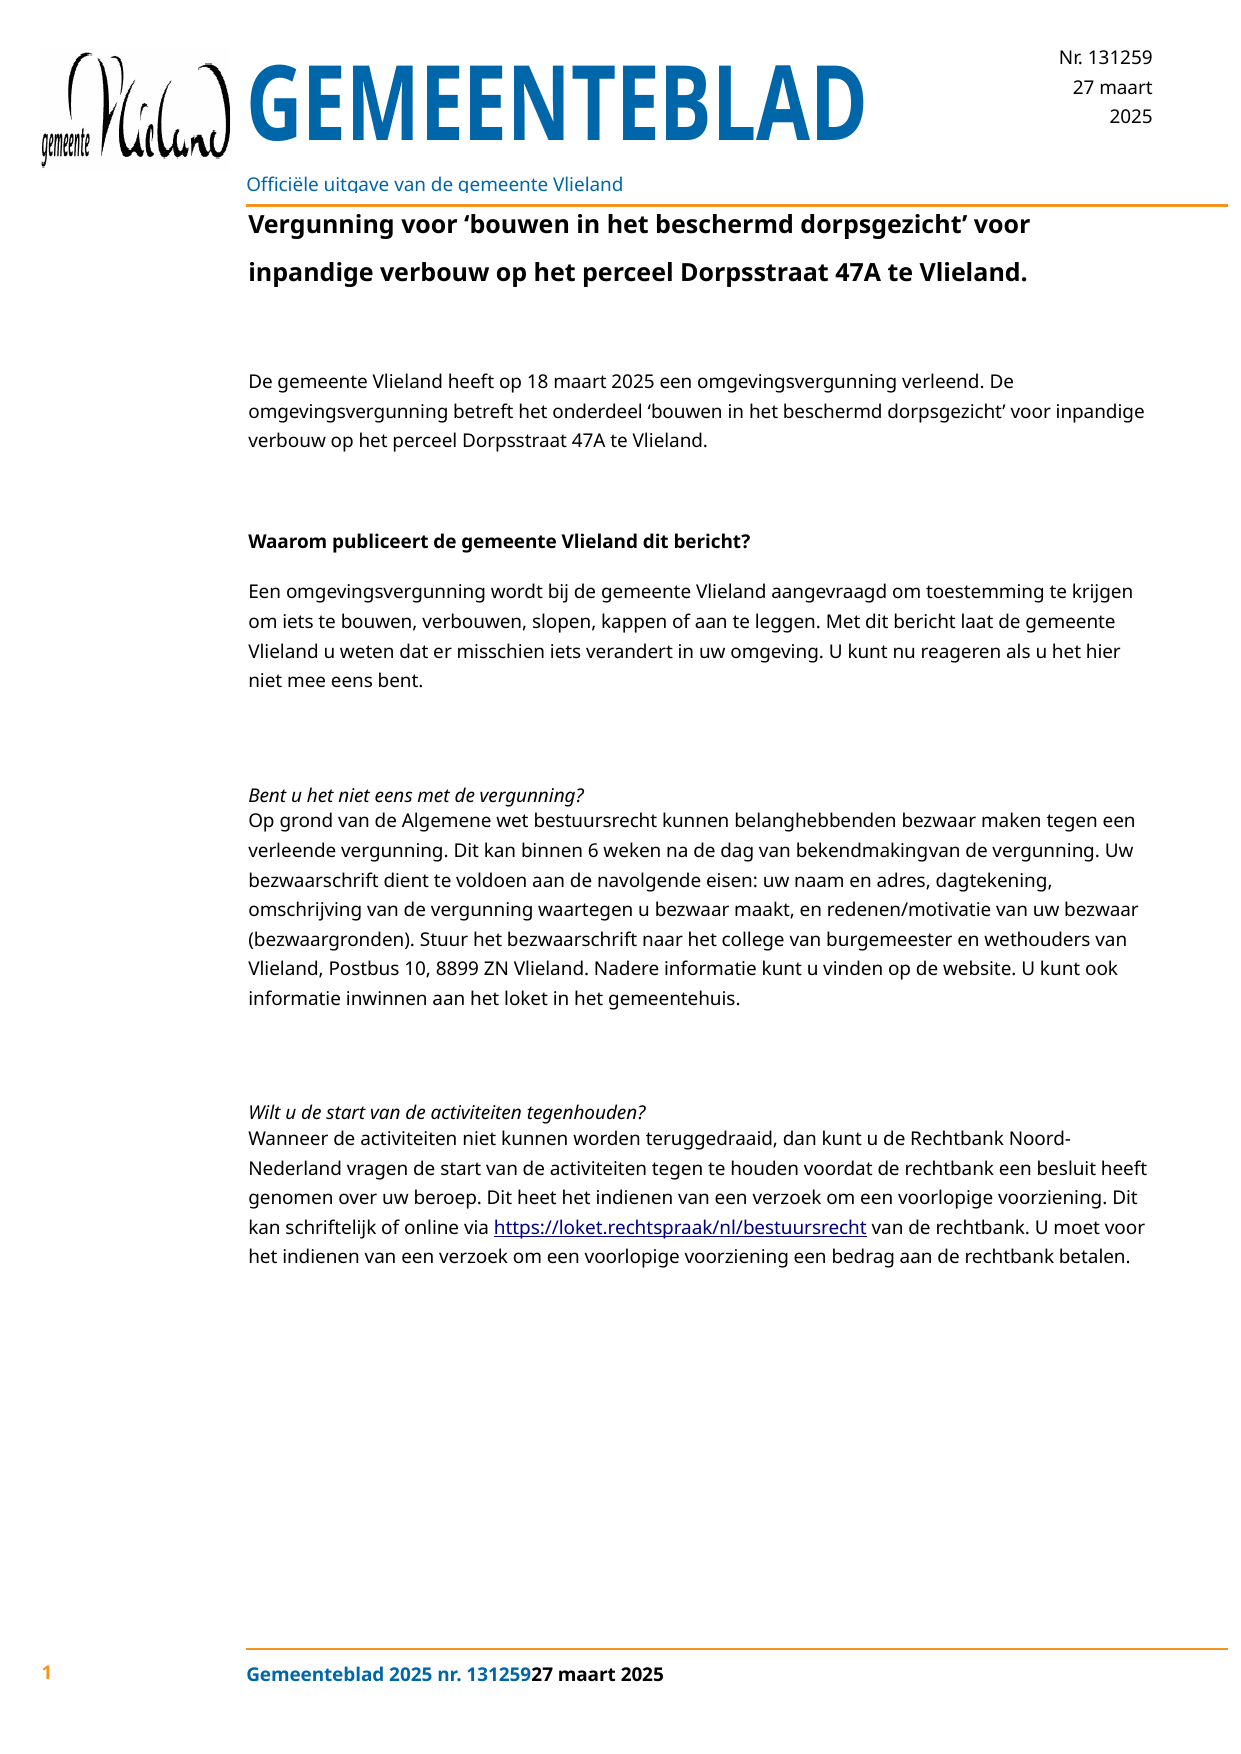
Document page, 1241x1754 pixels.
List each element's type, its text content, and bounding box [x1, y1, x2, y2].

text Wanneer de activiteiten niet kunnen worden teruggedraaid, dan kunt u de Rechtbank Noord-Nederland vragen de start van de activiteiten tegen te houden voordat de rechtbank een besluit heeft genomen over uw beroep. Dit heet het indienen van een verzoek om een voorlopige voorziening. Dit kan schriftelijk of online via https://loket.rechtspraak/nl/bestuursrecht van de rechtbank. U moet voor het indienen van een verzoek om een voorlopige voorziening een bedrag aan de rechtbank betalen. [248, 1125, 1152, 1269]
text Bent u het niet eens met de vergunning? [248, 782, 1152, 808]
picture [41, 47, 231, 172]
text Vergunning voor ‘bouwen in het beschermd dorpsgezicht’ voor inpandige verbouw op het perceel Dorpsstraat 47A te Vlieland. [248, 207, 1152, 288]
text De gemeente Vlieland heeft op 18 maart 2025 een omgevingsvergunning verleend. De omgevingsvergunning betreft het onderdeel ‘bouwen in het beschermd dorpsgezicht’ voor inpandige verbouw op het perceel Dorpsstraat 47A te Vlieland. [248, 368, 1152, 453]
text Op grond van de Algemene wet bestuursrecht kunnen belanghebbenden bezwaar maken tegen een verleende vergunning. Dit kan binnen 6 weken na de dag van bekendmakingvan de vergunning. Uw bezwaarschrift dient te voldoen aan de navolgende eisen: uw naam en adres, dagtekening, omschrijving van de vergunning waartegen u bezwaar maakt, en redenen/motivatie van uw bezwaar (bezwaargronden). Stuur het bezwaarschrift naar het college van burgemeester en wethouders van Vlieland, Postbus 10, 8899 ZN Vlieland. Nadere informatie kunt u vinden op de website. U kunt ook informatie inwinnen aan het loket in het gemeentehuis. [248, 808, 1152, 1011]
text Waarom publiceert de gemeente Vlieland dit bericht? [248, 528, 1152, 554]
text Wilt u de start van de activiteiten tegenhouden? [248, 1099, 1152, 1125]
text Een omgevingsvergunning wordt bij de gemeente Vlieland aangevraagd om toestemming te krijgen om iets te bouwen, verbouwen, slopen, kappen of aan te leggen. Met dit bericht laat de gemeente Vlieland u weten dat er misschien iets verandert in uw omgeving. U kunt nu reageren als u het hier niet mee eens bent. [248, 579, 1152, 693]
